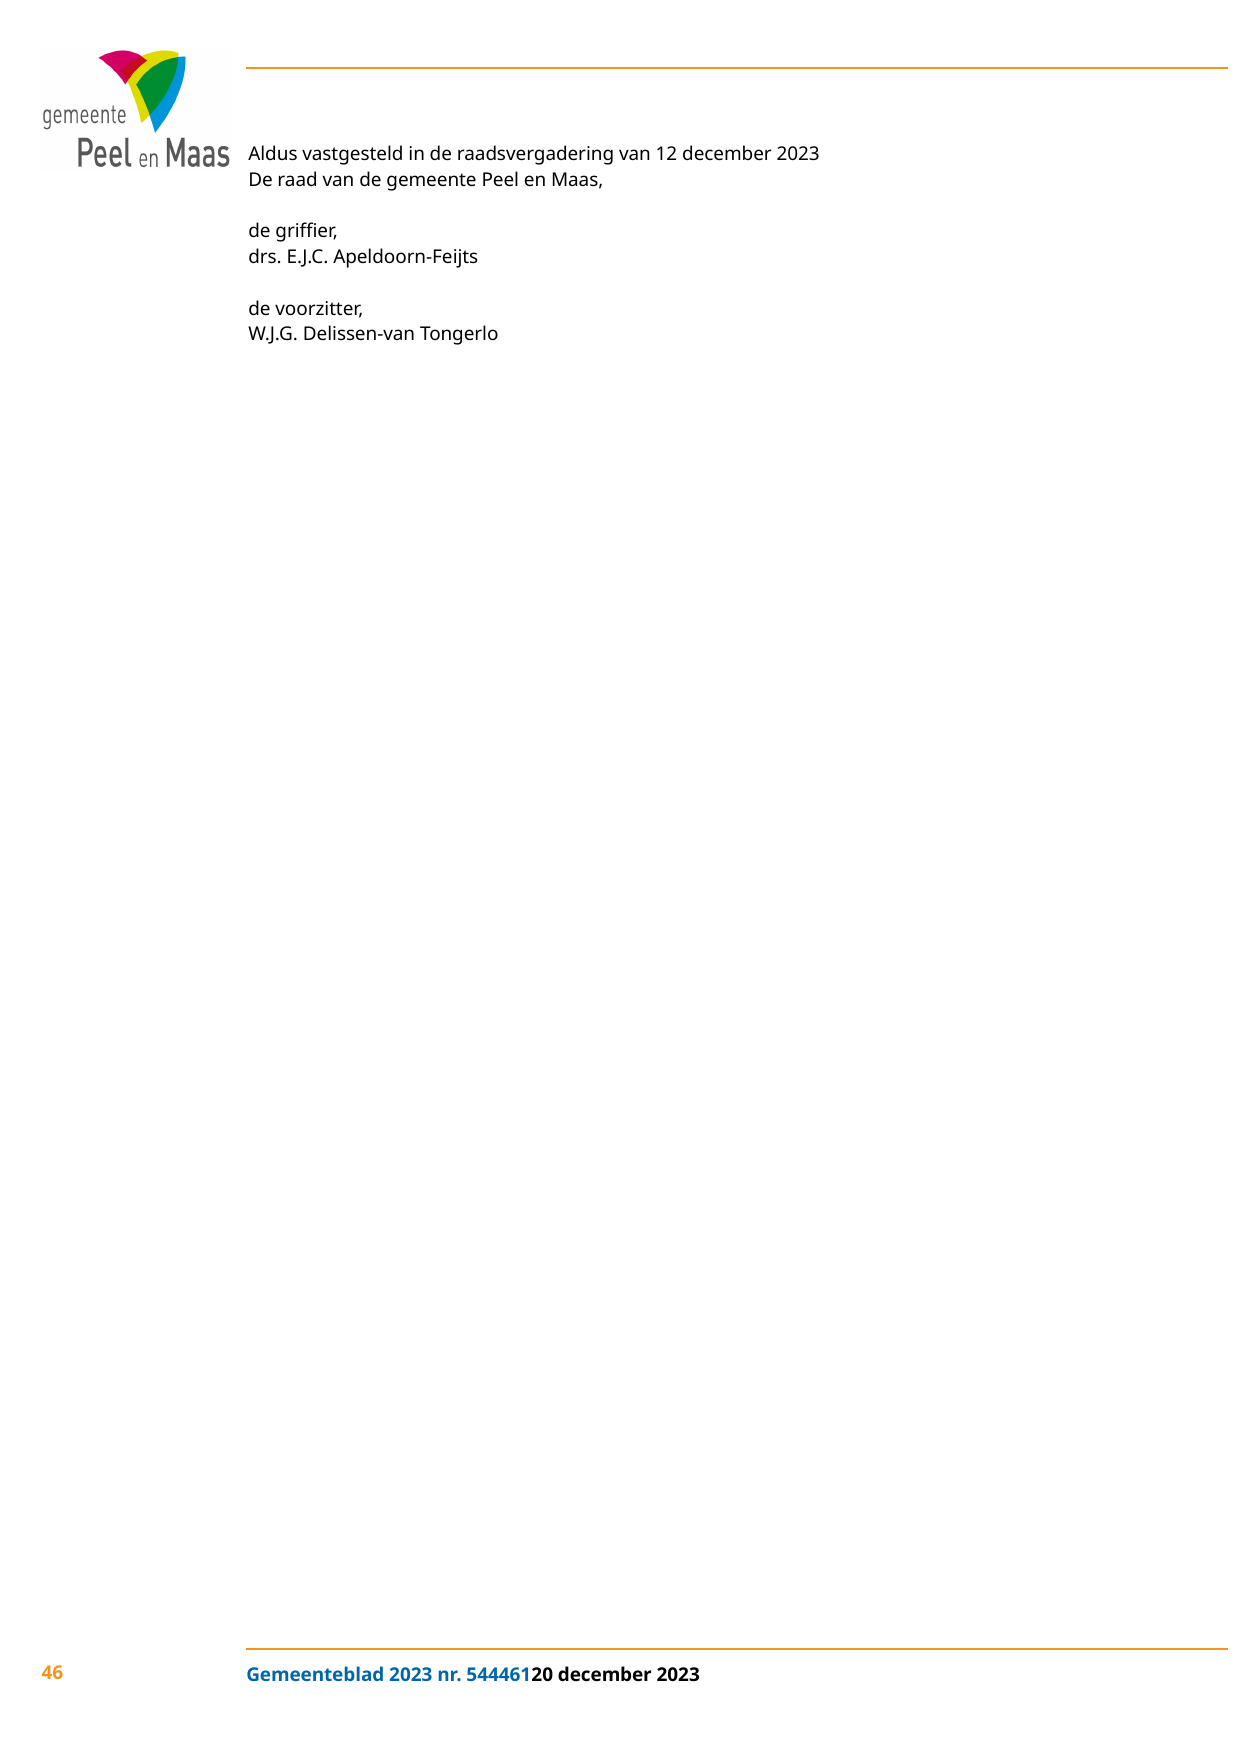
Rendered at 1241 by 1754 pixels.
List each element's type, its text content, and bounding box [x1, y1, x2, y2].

text De raad van de gemeente Peel en Maas, [248, 166, 1152, 192]
text de griffier, [248, 218, 1152, 243]
text W.J.G. Delissen-van Tongerlo [248, 321, 1152, 346]
picture [41, 47, 231, 172]
text drs. E.J.C. Apeldoorn-Feijts [248, 243, 1152, 269]
text Aldus vastgesteld in de raadsvergadering van 12 december 2023 [248, 140, 1152, 166]
text de voorzitter, [248, 295, 1152, 321]
